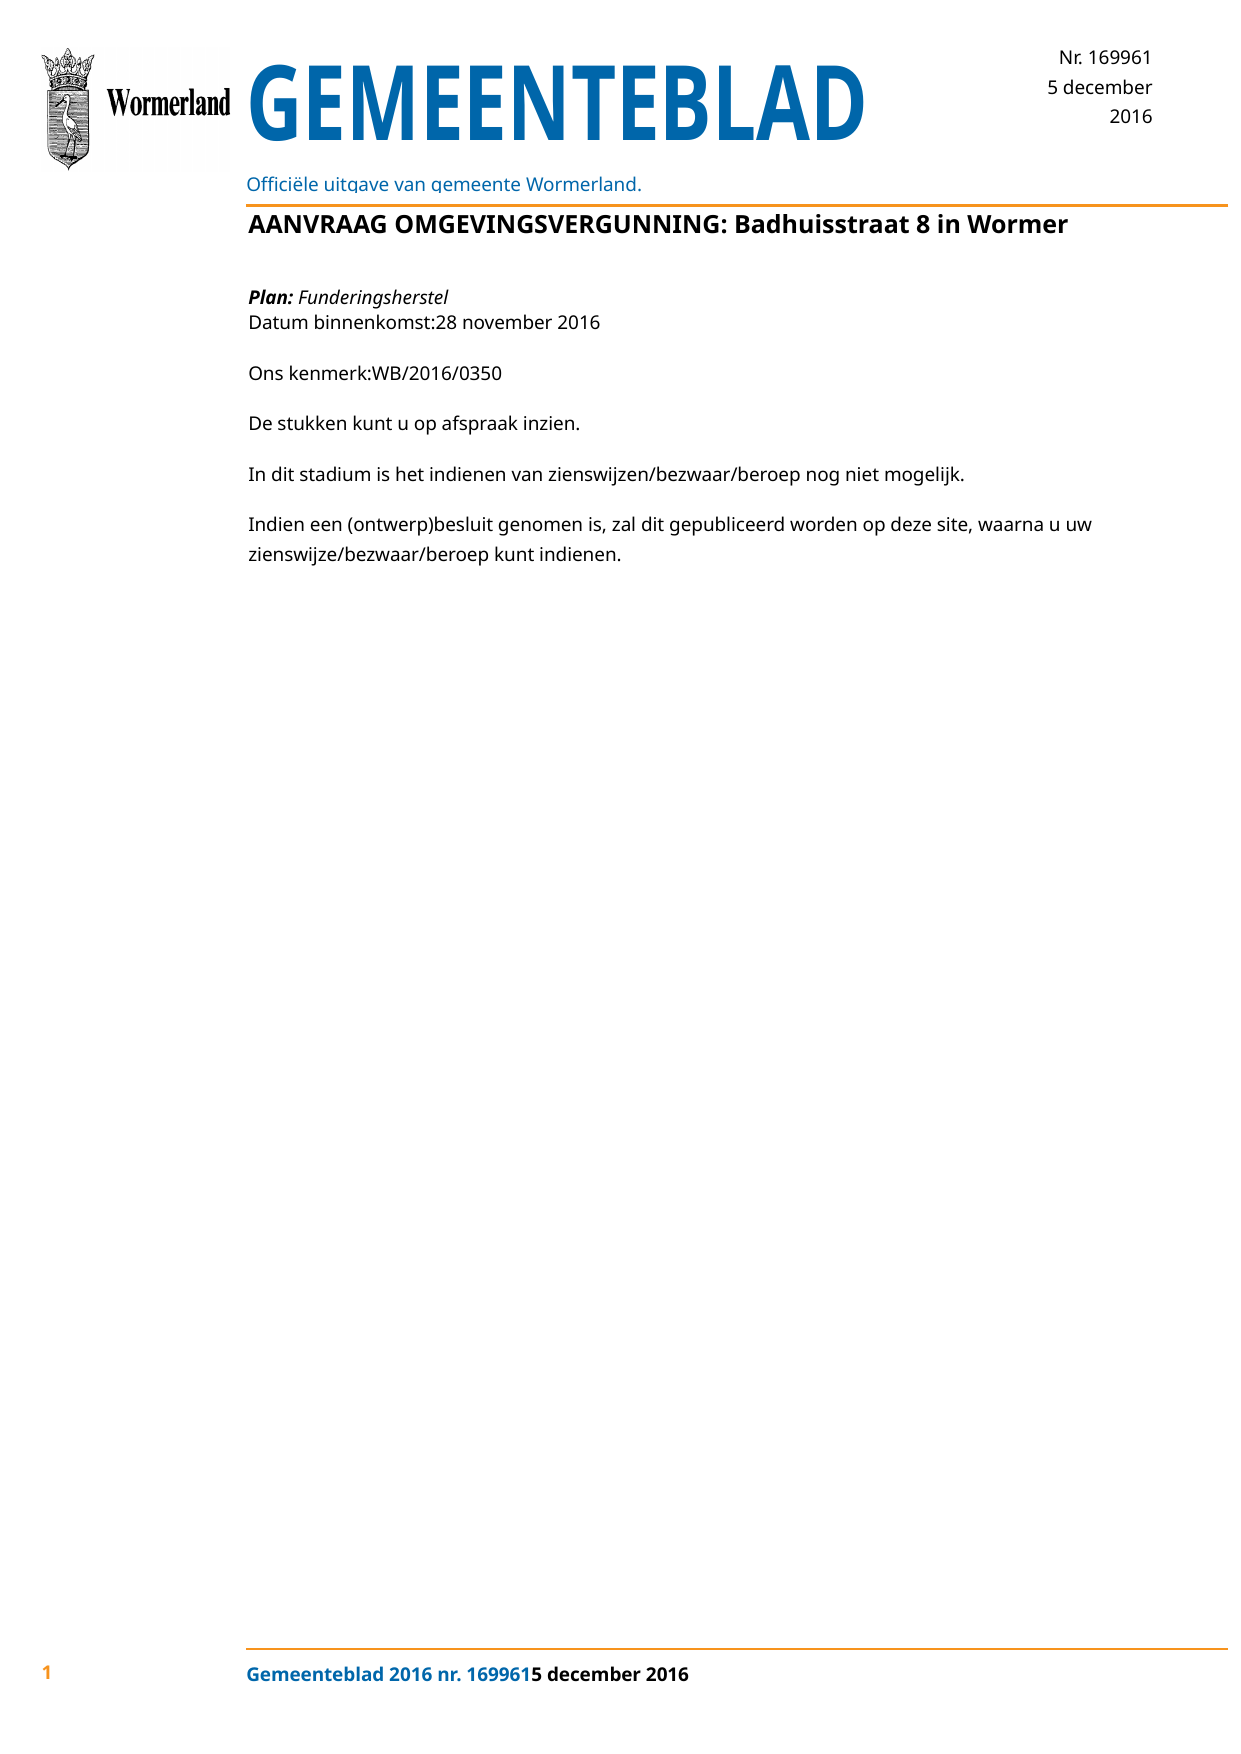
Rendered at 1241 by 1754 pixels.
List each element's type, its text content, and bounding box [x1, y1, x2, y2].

text De stukken kunt u op afspraak inzien. [248, 410, 1152, 436]
text Ons kenmerk:WB/2016/0350 [248, 360, 1152, 386]
text Indien een (ontwerp)besluit genomen is, zal dit gepubliceerd worden op deze site, waarna u uw zienswijze/bezwaar/beroep kunt indienen. [248, 511, 1152, 567]
text Plan: Funderingsherstel [248, 284, 1152, 309]
text AANVRAAG OMGEVINGSVERGUNNING: Badhuisstraat 8 in Wormer [248, 207, 1152, 241]
text In dit stadium is het indienen van zienswijzen/bezwaar/beroep nog niet mogelijk. [248, 461, 1152, 487]
picture [41, 47, 231, 172]
text Datum binnenkomst:28 november 2016 [248, 309, 1152, 335]
